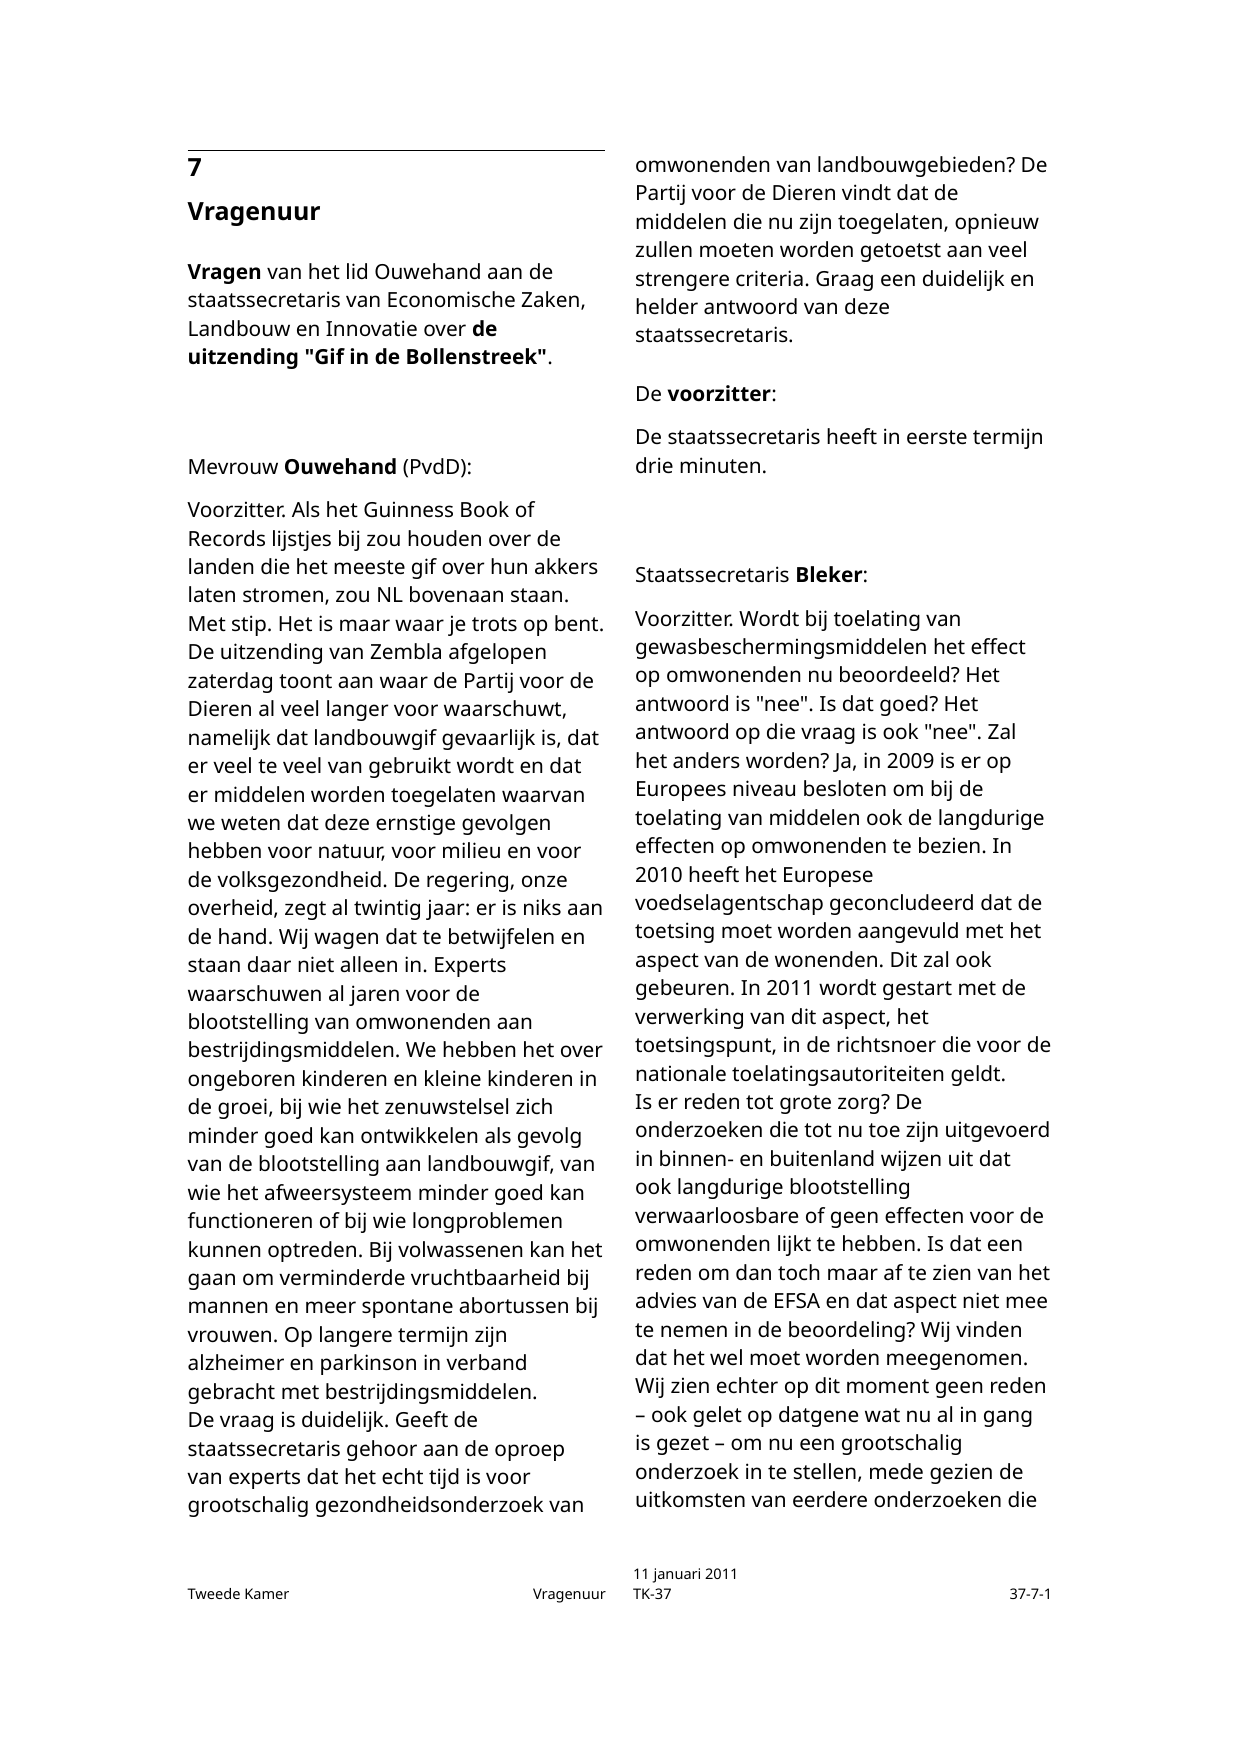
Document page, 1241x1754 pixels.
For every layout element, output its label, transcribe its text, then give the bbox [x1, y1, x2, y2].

text De voorzitter: [635, 379, 1053, 407]
text Vragenuur [187, 193, 605, 227]
text Vragen van het lid Ouwehand aan de staatssecretaris van Economische Zaken, Landbouw en Innovatie over de uitzending "Gif in de Bollenstreek". [187, 257, 605, 371]
text Staatssecretaris Bleker: [635, 560, 1053, 589]
text Voorzitter. Als het Guinness Book of Records lijstjes bij zou houden over de landen die het meeste gif over hun akkers laten stromen, zou NL bovenaan staan. Met stip. Het is maar waar je trots op bent. De uitzending van Zembla afgelopen zaterdag toont aan waar de Partij voor de Dieren al veel langer voor waarschuwt, namelijk dat landbouwgif gevaarlijk is, dat er veel te veel van gebruikt wordt en dat er middelen worden toegelaten waarvan we weten dat deze ernstige gevolgen hebben voor natuur, voor milieu en voor de volksgezondheid. De regering, onze overheid, zegt al twintig jaar: er is niks aan de hand. Wij wagen dat te betwijfelen en staan daar niet alleen in. Experts waarschuwen al jaren voor de blootstelling van omwonenden aan bestrijdingsmiddelen. We hebben het over ongeboren kinderen en kleine kinderen in de groei, bij wie het zenuwstelsel zich minder goed kan ontwikkelen als gevolg van de blootstelling aan landbouwgif, van wie het afweersysteem minder goed kan functioneren of bij wie longproblemen kunnen optreden. Bij volwassenen kan het gaan om verminderde vruchtbaarheid bij mannen en meer spontane abortussen bij vrouwen. Op langere termijn zijn alzheimer en parkinson in verband gebracht met bestrijdingsmiddelen. [187, 495, 605, 1405]
text omwonenden van landbouwgebieden? De Partij voor de Dieren vindt dat de middelen die nu zijn toegelaten, opnieuw zullen moeten worden getoetst aan veel strengere criteria. Graag een duidelijk en helder antwoord van deze staatssecretaris. [635, 150, 1053, 349]
text Voorzitter. Wordt bij toelating van gewasbeschermingsmiddelen het effect op omwonenden nu beoordeeld? Het antwoord is "nee". Is dat goed? Het antwoord op die vraag is ook "nee". Zal het anders worden? Ja, in 2009 is er op Europees niveau besloten om bij de toelating van middelen ook de langdurige effecten op omwonenden te bezien. In 2010 heeft het Europese voedselagentschap geconcludeerd dat de toetsing moet worden aangevuld met het aspect van de wonenden. Dit zal ook gebeuren. In 2011 wordt gestart met de verwerking van dit aspect, het toetsingspunt, in de richtsnoer die voor de nationale toelatingsautoriteiten geldt. [635, 604, 1053, 1087]
text De staatssecretaris heeft in eerste termijn drie minuten. [635, 422, 1053, 479]
text Mevrouw Ouwehand (PvdD): [187, 452, 605, 480]
text  [635, 509, 1053, 538]
text  [187, 401, 605, 429]
text Is er reden tot grote zorg? De onderzoeken die tot nu toe zijn uitgevoerd in binnen- en buitenland wijzen uit dat ook langdurige blootstelling verwaarloosbare of geen effecten voor de omwonenden lijkt te hebben. Is dat een reden om dan toch maar af te zien van het advies van de EFSA en dat aspect niet mee te nemen in de beoordeling? Wij vinden dat het wel moet worden meegenomen. Wij zien echter op dit moment geen reden – ook gelet op datgene wat nu al in gang is gezet – om nu een grootschalig onderzoek in te stellen, mede gezien de uitkomsten van eerdere onderzoeken die [635, 1087, 1053, 1514]
text 7 [187, 151, 605, 184]
text De vraag is duidelijk. Geeft de staatssecretaris gehoor aan de oproep van experts dat het echt tijd is voor grootschalig gezondheidsonderzoek van [187, 1405, 605, 1519]
